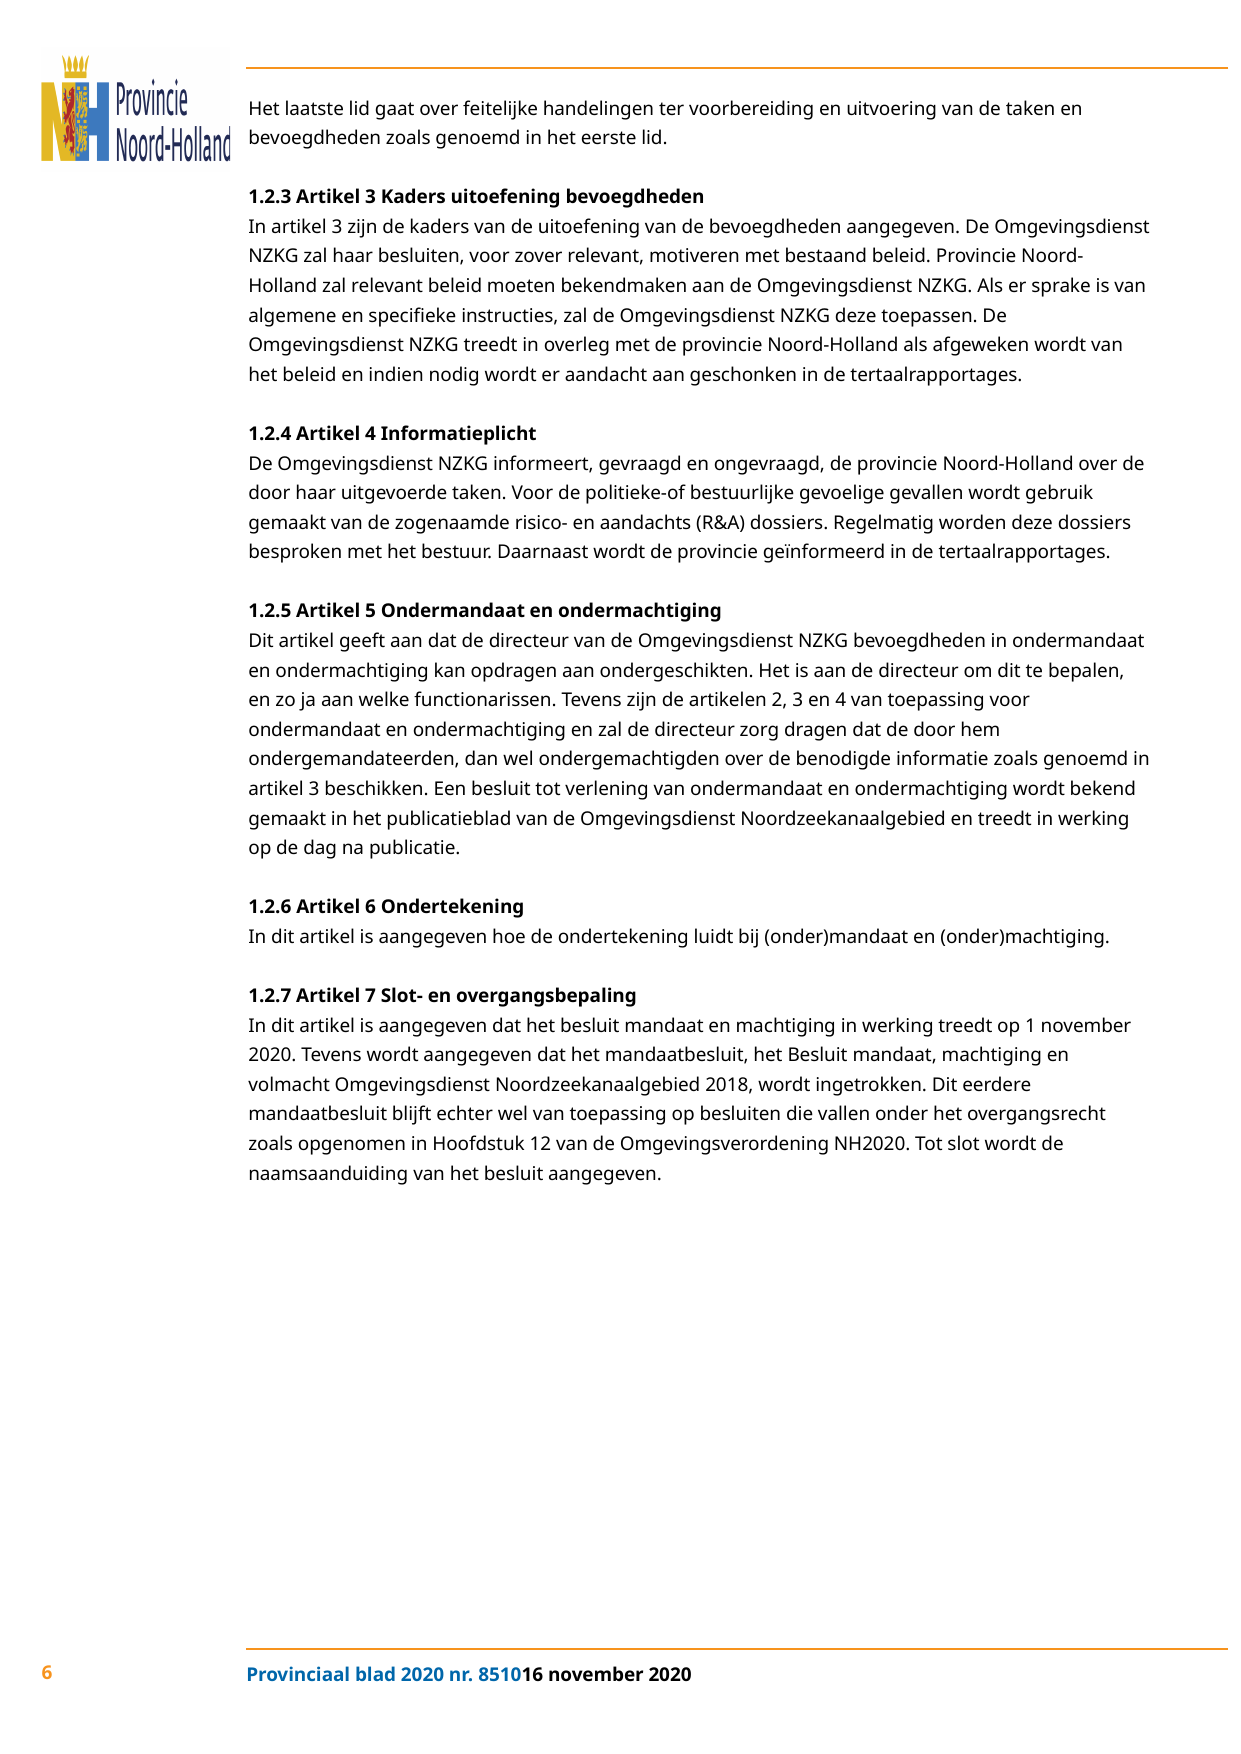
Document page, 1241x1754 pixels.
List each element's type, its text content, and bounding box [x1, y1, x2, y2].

text 1.2.4 Artikel 4 Informatieplicht [248, 420, 1152, 446]
text In dit artikel is aangegeven dat het besluit mandaat en machtiging in werking treedt op 1 november 2020. Tevens wordt aangegeven dat het mandaatbesluit, het Besluit mandaat, machtiging en volmacht Omgevingsdienst Noordzeekanaalgebied 2018, wordt ingetrokken. Dit eerdere mandaatbesluit blijft echter wel van toepassing op besluiten die vallen onder het overgangsrecht zoals opgenomen in Hoofdstuk 12 van de Omgevingsverordening NH2020. Tot slot wordt de naamsaanduiding van het besluit aangegeven. [248, 1012, 1152, 1186]
picture [41, 47, 231, 172]
text 1.2.3 Artikel 3 Kaders uitoefening bevoegdheden [248, 183, 1152, 209]
text 1.2.7 Artikel 7 Slot- en overgangsbepaling [248, 982, 1152, 1008]
text 1.2.6 Artikel 6 Ondertekening [248, 893, 1152, 919]
text De Omgevingsdienst NZKG informeert, gevraagd en ongevraagd, de provincie Noord-Holland over de door haar uitgevoerde taken. Voor de politieke-of bestuurlijke gevoelige gevallen wordt gebruik gemaakt van de zogenaamde risico- en aandachts (R&A) dossiers. Regelmatig worden deze dossiers besproken met het bestuur. Daarnaast wordt de provincie geïnformeerd in de tertaalrapportages. [248, 450, 1152, 564]
text In artikel 3 zijn de kaders van de uitoefening van de bevoegdheden aangegeven. De Omgevingsdienst NZKG zal haar besluiten, voor zover relevant, motiveren met bestaand beleid. Provincie Noord-Holland zal relevant beleid moeten bekendmaken aan de Omgevingsdienst NZKG. Als er sprake is van algemene en specifieke instructies, zal de Omgevingsdienst NZKG deze toepassen. De Omgevingsdienst NZKG treedt in overleg met de provincie Noord-Holland als afgeweken wordt van het beleid en indien nodig wordt er aandacht aan geschonken in de tertaalrapportages. [248, 213, 1152, 387]
text Het laatste lid gaat over feitelijke handelingen ter voorbereiding en uitvoering van de taken en bevoegdheden zoals genoemd in het eerste lid. [248, 95, 1152, 150]
text 1.2.5 Artikel 5 Ondermandaat en ondermachtiging [248, 598, 1152, 623]
text Dit artikel geeft aan dat de directeur van de Omgevingsdienst NZKG bevoegdheden in ondermandaat en ondermachtiging kan opdragen aan ondergeschikten. Het is aan de directeur om dit te bepalen, en zo ja aan welke functionarissen. Tevens zijn de artikelen 2, 3 en 4 van toepassing voor ondermandaat en ondermachtiging en zal de directeur zorg dragen dat de door hem ondergemandateerden, dan wel ondergemachtigden over de benodigde informatie zoals genoemd in artikel 3 beschikken. Een besluit tot verlening van ondermandaat en ondermachtiging wordt bekend gemaakt in het publicatieblad van de Omgevingsdienst Noordzeekanaalgebied en treedt in werking op de dag na publicatie. [248, 627, 1152, 860]
text In dit artikel is aangegeven hoe de ondertekening luidt bij (onder)mandaat en (onder)machtiging. [248, 923, 1152, 949]
